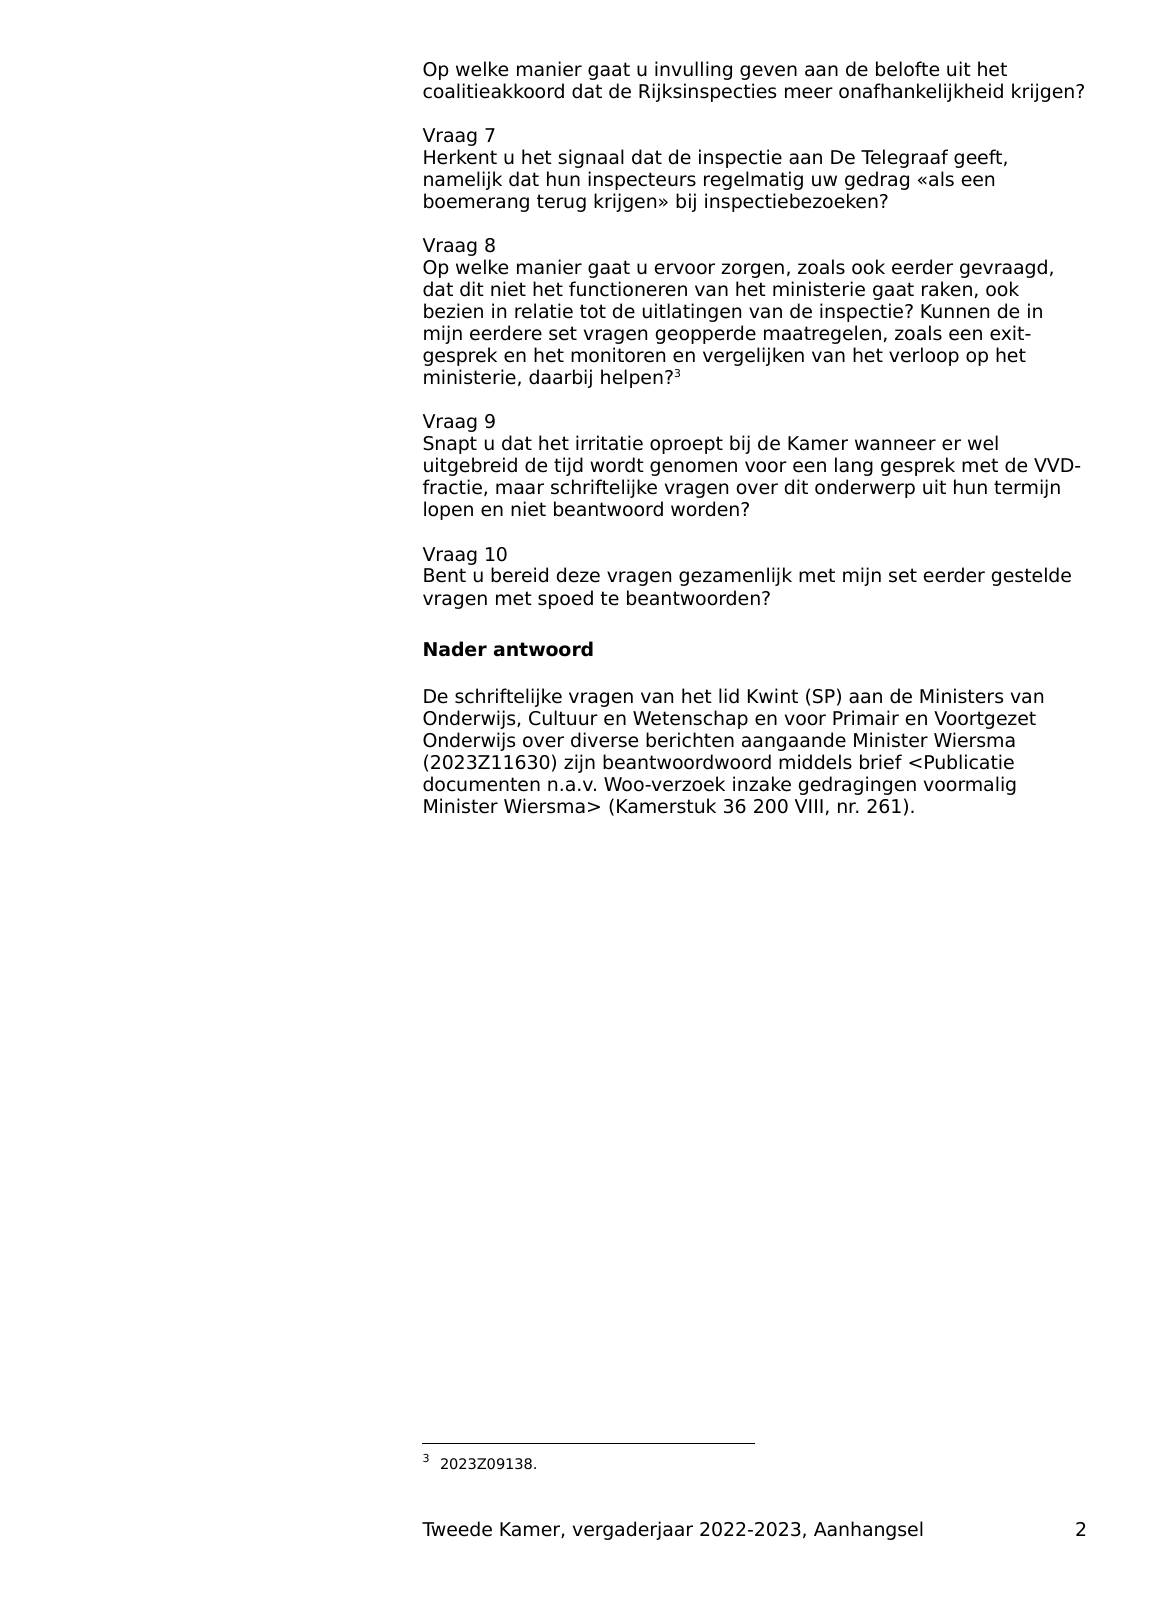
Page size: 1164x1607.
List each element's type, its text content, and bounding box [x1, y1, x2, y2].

text Vraag 8 [422, 235, 1087, 257]
text Bent u bereid deze vragen gezamenlijk met mijn set eerder gestelde vragen met spoed te beantwoorden? [422, 565, 1087, 609]
text Vraag 10 [422, 543, 1087, 565]
text 2023Z09138. [422, 1452, 1087, 1474]
text Vraag 7 [422, 125, 1087, 147]
text Vraag 9 [422, 411, 1087, 433]
subtitle Nader antwoord [422, 639, 1087, 661]
text Herkent u het signaal dat de inspectie aan De Telegraaf geeft, namelijk dat hun inspecteurs regelmatig uw gedrag «als een boemerang terug krijgen» bij inspectiebezoeken? [422, 147, 1087, 213]
text De schriftelijke vragen van het lid Kwint (SP) aan de Ministers van Onderwijs, Cultuur en Wetenschap en voor Primair en Voortgezet Onderwijs over diverse berichten aangaande Minister Wiersma (2023Z11630) zijn beantwoordwoord middels brief <Publicatie documenten n.a.v. Woo-verzoek inzake gedragingen voormalig Minister Wiersma> (Kamerstuk 36 200 VIII, nr. 261). [422, 686, 1087, 818]
text Snapt u dat het irritatie oproept bij de Kamer wanneer er wel uitgebreid de tijd wordt genomen voor een lang gesprek met de VVD-fractie, maar schriftelijke vragen over dit onderwerp uit hun termijn lopen en niet beantwoord worden? [422, 433, 1087, 521]
text Op welke manier gaat u ervoor zorgen, zoals ook eerder gevraagd, dat dit niet het functioneren van het ministerie gaat raken, ook bezien in relatie tot de uitlatingen van de inspectie? Kunnen de in mijn eerdere set vragen geopperde maatregelen, zoals een exit-gesprek en het monitoren en vergelijken van het verloop op het ministerie, daarbij helpen? [422, 257, 1087, 389]
text Op welke manier gaat u invulling geven aan de belofte uit het coalitieakkoord dat de Rijksinspecties meer onafhankelijkheid krijgen? [422, 59, 1087, 103]
